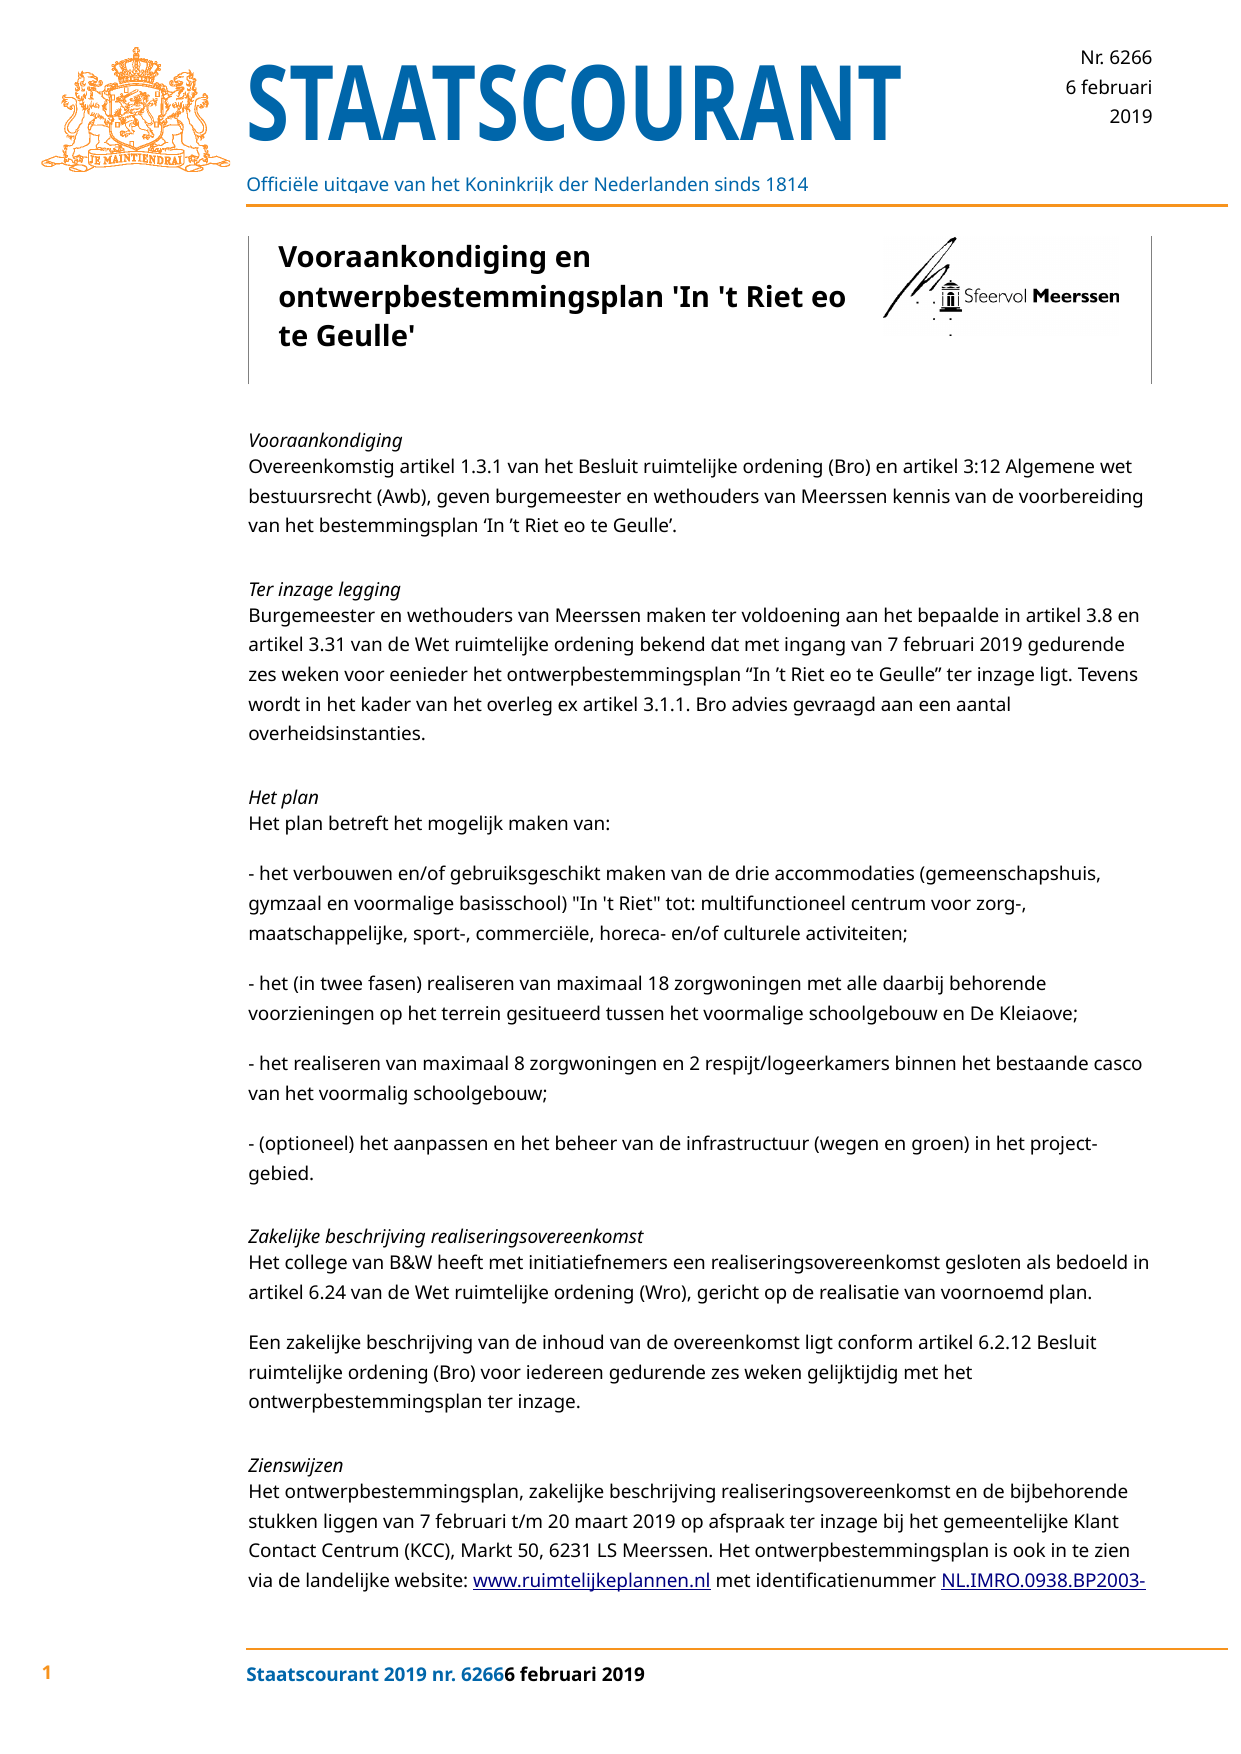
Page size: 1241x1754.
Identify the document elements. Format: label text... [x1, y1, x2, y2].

text Zienswijzen [248, 1452, 1152, 1478]
text Vooraankondiging [248, 427, 1152, 453]
text Een zakelijke beschrijving van de inhoud van de overeenkomst ligt conform artikel 6.2.12 Besluit ruimtelijke ordening (Bro) voor iedereen gedurende zes weken gelijktijdig met het ontwerpbestemmingsplan ter inzage. [248, 1329, 1152, 1414]
picture [882, 236, 1119, 336]
text Zakelijke beschrijving realiseringsovereenkomst [248, 1224, 1152, 1249]
text - het realiseren van maximaal 8 zorgwoningen en 2 respijt/logeerkamers binnen het bestaande casco van het voormalig schoolgebouw; [248, 1050, 1152, 1105]
text Het ontwerpbestemmingsplan, zakelijke beschrijving realiseringsovereenkomst en de bijbehorende stukken liggen van 7 februari t/m 20 maart 2019 op afspraak ter inzage bij het gemeentelijke Klant Contact Centrum (KCC), Markt 50, 6231 LS Meerssen. Het ontwerpbestemmingsplan is ook in te zien via de landelijke website: www.ruimtelijkeplannen.nl met identificatienummer NL.IMRO.0938.BP2003- [248, 1478, 1152, 1593]
text Ter inzage legging [248, 576, 1152, 602]
text - (optioneel) het aanpassen en het beheer van de infrastructuur (wegen en groen) in het project-gebied. [248, 1130, 1152, 1185]
picture [41, 47, 231, 172]
text Het plan [248, 784, 1152, 810]
text - het (in twee fasen) realiseren van maximaal 18 zorgwoningen met alle daarbij behorende voorzieningen op het terrein gesitueerd tussen het voormalige schoolgebouw en De Kleiaove; [248, 970, 1152, 1025]
text Burgemeester en wethouders van Meerssen maken ter voldoening aan het bepaalde in artikel 3.8 en artikel 3.31 van de Wet ruimtelijke ordening bekend dat met ingang van 7 februari 2019 gedurende zes weken voor eenieder het ontwerpbestemmingsplan “In ’t Riet eo te Geulle” ter inzage ligt. Tevens wordt in het kader van het overleg ex artikel 3.1.1. Bro advies gevraagd aan een aantal overheidsinstanties. [248, 602, 1152, 746]
text Het plan betreft het mogelijk maken van: [248, 810, 1152, 836]
text - het verbouwen en/of gebruiksgeschikt maken van de drie accommodaties (gemeenschapshuis, gymzaal en voormalige basisschool) "In 't Riet" tot: multifunctioneel centrum voor zorg-, maatschappelijke, sport-, commerciële, horeca- en/of culturele activiteiten; [248, 861, 1152, 945]
table_header [850, 236, 1151, 384]
table_header Vooraankondiging en ontwerpbestemmingsplan 'In 't Riet eo te Geulle' [249, 236, 850, 384]
text Het college van B&W heeft met initiatiefnemers een realiseringsovereenkomst gesloten als bedoeld in artikel 6.24 van de Wet ruimtelijke ordening (Wro), gericht op de realisatie van voornoemd plan. [248, 1249, 1152, 1305]
text Overeenkomstig artikel 1.3.1 van het Besluit ruimtelijke ordening (Bro) en artikel 3:12 Algemene wet bestuursrecht (Awb), geven burgemeester en wethouders van Meerssen kennis van de voorbereiding van het bestemmingsplan ‘In ’t Riet eo te Geulle’. [248, 453, 1152, 538]
